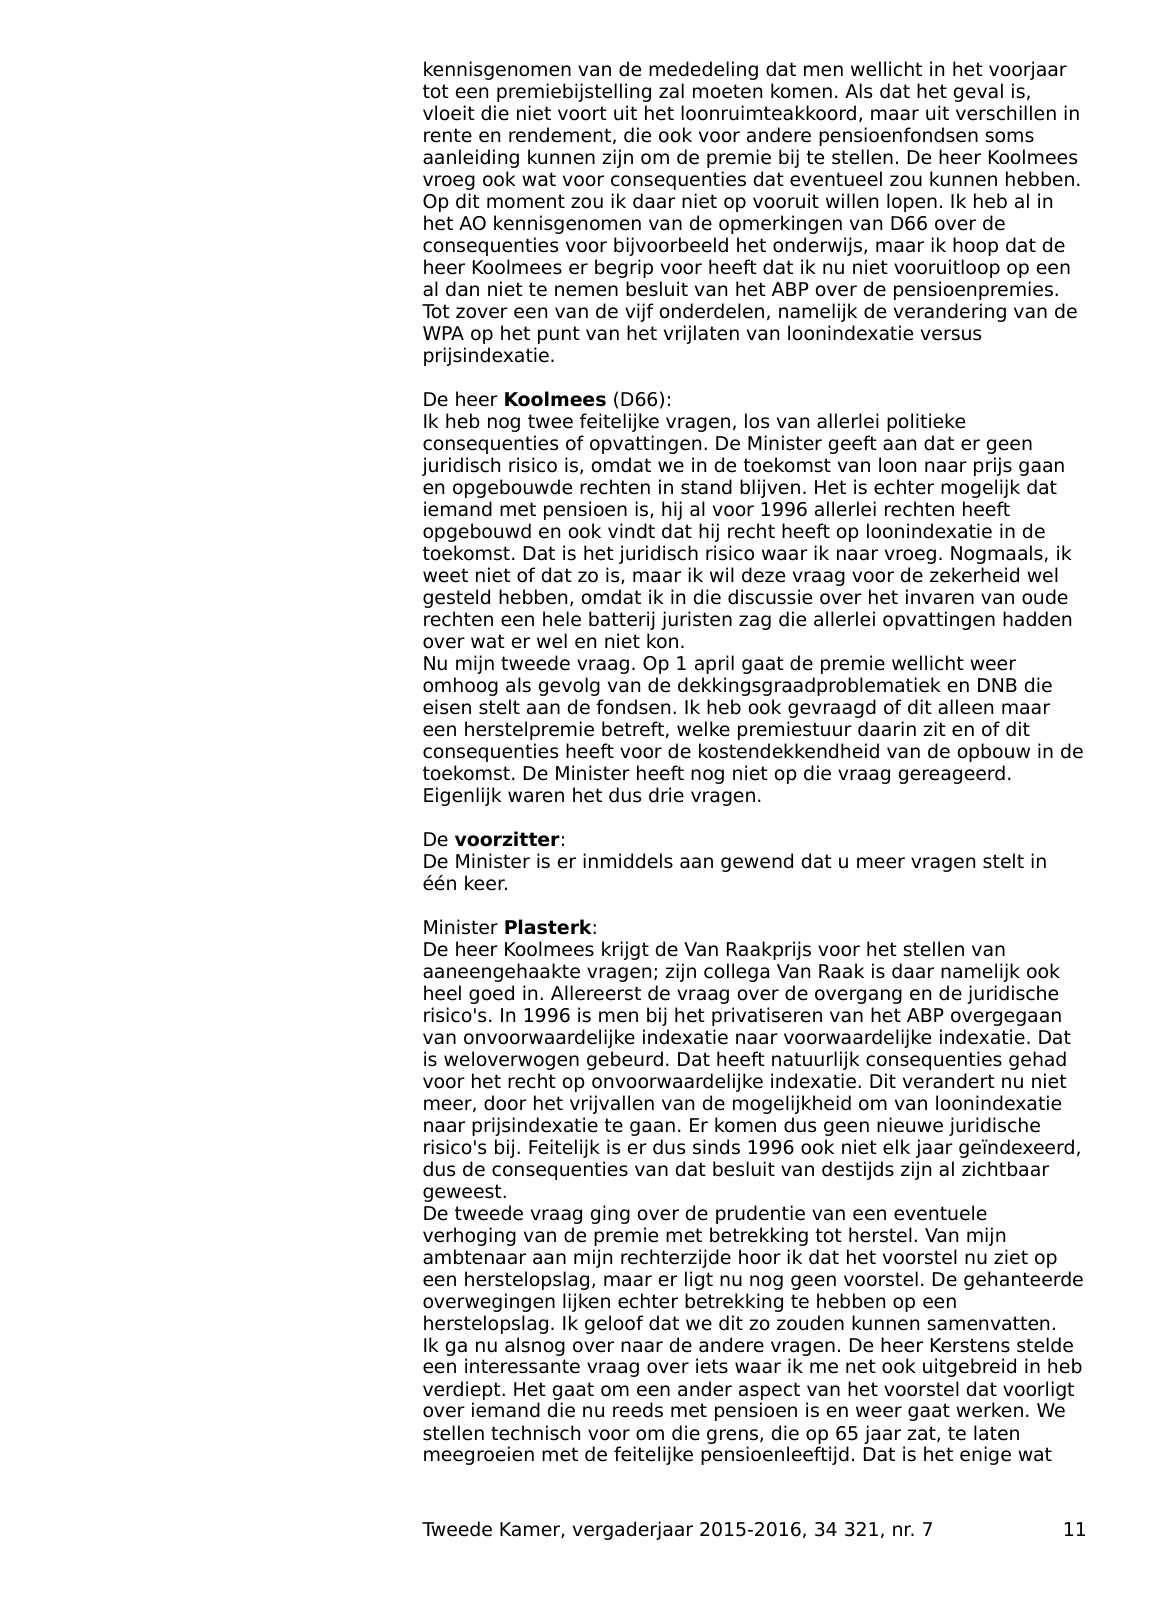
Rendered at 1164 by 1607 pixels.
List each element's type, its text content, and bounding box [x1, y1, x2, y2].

text De Minister is er inmiddels aan gewend dat u meer vragen stelt in één keer. [422, 851, 1087, 895]
text De voorzitter: [422, 829, 1087, 851]
text De tweede vraag ging over de prudentie van een eventuele verhoging van de premie met betrekking tot herstel. Van mijn ambtenaar aan mijn rechterzijde hoor ik dat het voorstel nu ziet op een herstelopslag, maar er ligt nu nog geen voorstel. De gehanteerde overwegingen lijken echter betrekking te hebben op een herstelopslag. Ik geloof dat we dit zo zouden kunnen samenvatten. [422, 1203, 1087, 1334]
text kennisgenomen van de mededeling dat men wellicht in het voorjaar tot een premiebijstelling zal moeten komen. Als dat het geval is, vloeit die niet voort uit het loonruimteakkoord, maar uit verschillen in rente en rendement, die ook voor andere pensioenfondsen soms aanleiding kunnen zijn om de premie bij te stellen. De heer Koolmees vroeg ook wat voor consequenties dat eventueel zou kunnen hebben. Op dit moment zou ik daar niet op vooruit willen lopen. Ik heb al in het AO kennisgenomen van de opmerkingen van D66 over de consequenties voor bijvoorbeeld het onderwijs, maar ik hoop dat de heer Koolmees er begrip voor heeft dat ik nu niet vooruitloop op een al dan niet te nemen besluit van het ABP over de pensioenpremies. Tot zover een van de vijf onderdelen, namelijk de verandering van de WPA op het punt van het vrijlaten van loonindexatie versus prijsindexatie. [422, 59, 1087, 367]
text Nu mijn tweede vraag. Op 1 april gaat de premie wellicht weer omhoog als gevolg van de dekkingsgraadproblematiek en DNB die eisen stelt aan de fondsen. Ik heb ook gevraagd of dit alleen maar een herstelpremie betreft, welke premiestuur daarin zit en of dit consequenties heeft voor de kostendekkendheid van de opbouw in de toekomst. De Minister heeft nog niet op die vraag gereageerd. Eigenlijk waren het dus drie vragen. [422, 653, 1087, 807]
text De heer Koolmees krijgt de Van Raakprijs voor het stellen van aaneengehaakte vragen; zijn collega Van Raak is daar namelijk ook heel goed in. Allereerst de vraag over de overgang en de juridische risico's. In 1996 is men bij het privatiseren van het ABP overgegaan van onvoorwaardelijke indexatie naar voorwaardelijke indexatie. Dat is weloverwogen gebeurd. Dat heeft natuurlijk consequenties gehad voor het recht op onvoorwaardelijke indexatie. Dit verandert nu niet meer, door het vrijvallen van de mogelijkheid om van loonindexatie naar prijsindexatie te gaan. Er komen dus geen nieuwe juridische risico's bij. Feitelijk is er dus sinds 1996 ook niet elk jaar geïndexeerd, dus de consequenties van dat besluit van destijds zijn al zichtbaar geweest. [422, 939, 1087, 1203]
text Ik ga nu alsnog over naar de andere vragen. De heer Kerstens stelde een interessante vraag over iets waar ik me net ook uitgebreid in heb verdiept. Het gaat om een ander aspect van het voorstel dat voorligt over iemand die nu reeds met pensioen is en weer gaat werken. We stellen technisch voor om die grens, die op 65 jaar zat, te laten meegroeien met de feitelijke pensioenleeftijd. Dat is het enige wat [422, 1334, 1087, 1466]
text De heer Koolmees (D66): [422, 389, 1087, 411]
text Ik heb nog twee feitelijke vragen, los van allerlei politieke consequenties of opvattingen. De Minister geeft aan dat er geen juridisch risico is, omdat we in de toekomst van loon naar prijs gaan en opgebouwde rechten in stand blijven. Het is echter mogelijk dat iemand met pensioen is, hij al voor 1996 allerlei rechten heeft opgebouwd en ook vindt dat hij recht heeft op loonindexatie in de toekomst. Dat is het juridisch risico waar ik naar vroeg. Nogmaals, ik weet niet of dat zo is, maar ik wil deze vraag voor de zekerheid wel gesteld hebben, omdat ik in die discussie over het invaren van oude rechten een hele batterij juristen zag die allerlei opvattingen hadden over wat er wel en niet kon. [422, 411, 1087, 653]
text Minister Plasterk: [422, 917, 1087, 939]
